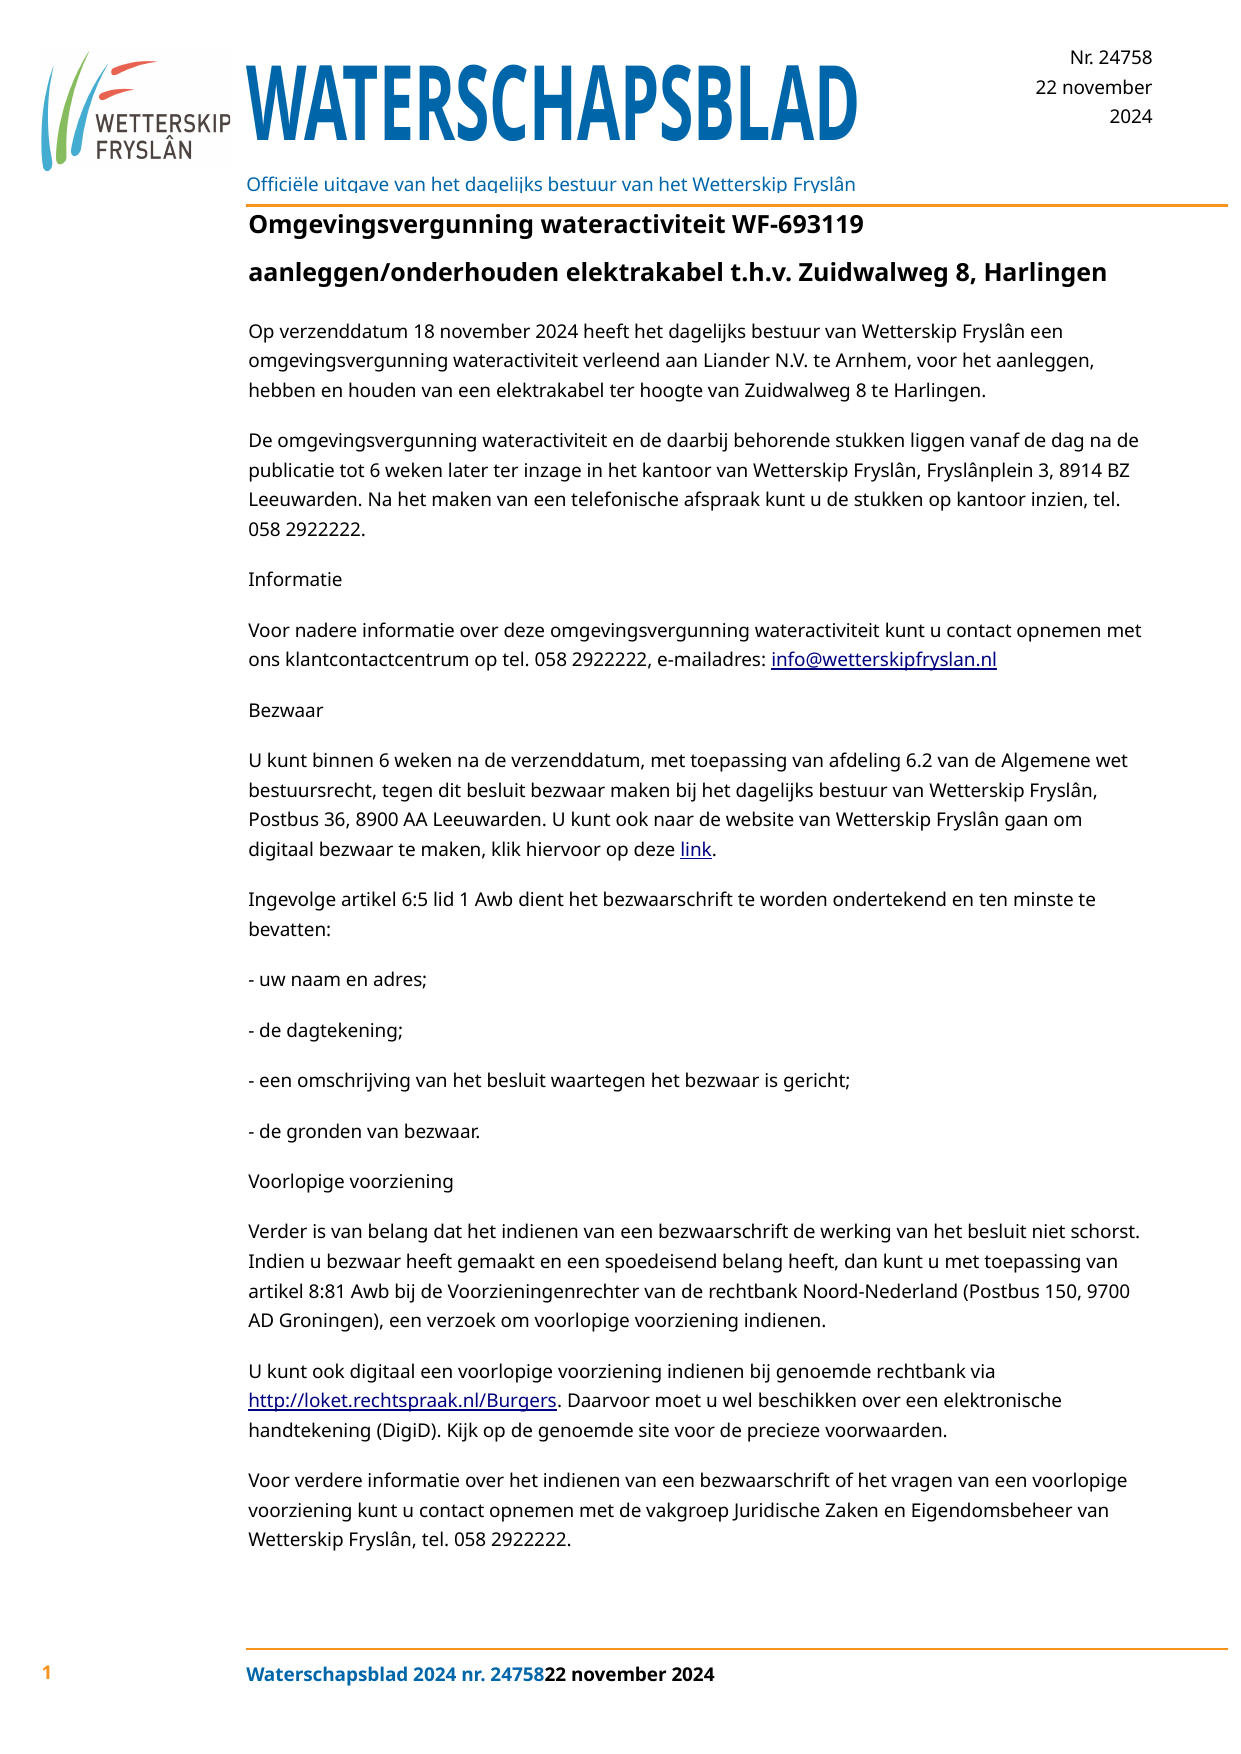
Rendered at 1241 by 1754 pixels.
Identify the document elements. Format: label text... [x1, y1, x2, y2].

text Informatie [248, 567, 1152, 592]
picture [41, 47, 231, 172]
text - een omschrijving van het besluit waartegen het bezwaar is gericht; [248, 1067, 1152, 1093]
text - de dagtekening; [248, 1017, 1152, 1043]
text - de gronden van bezwaar. [248, 1118, 1152, 1144]
text U kunt ook digitaal een voorlopige voorziening indienen bij genoemde rechtbank via http://loket.rechtspraak.nl/Burgers. Daarvoor moet u wel beschikken over een elektronische handtekening (DigiD). Kijk op de genoemde site voor de precieze voorwaarden. [248, 1358, 1152, 1443]
text - uw naam en adres; [248, 967, 1152, 992]
text Bezwaar [248, 697, 1152, 723]
text Omgevingsvergunning wateractiviteit WF-693119 aanleggen/onderhouden elektrakabel t.h.v. Zuidwalweg 8, Harlingen [248, 207, 1152, 288]
text Op verzenddatum 18 november 2024 heeft het dagelijks bestuur van Wetterskip Fryslân een omgevingsvergunning wateractiviteit verleend aan Liander N.V. te Arnhem, voor het aanleggen, hebben en houden van een elektrakabel ter hoogte van Zuidwalweg 8 te Harlingen. [248, 318, 1152, 403]
text U kunt binnen 6 weken na de verzenddatum, met toepassing van afdeling 6.2 van de Algemene wet bestuursrecht, tegen dit besluit bezwaar maken bij het dagelijks bestuur van Wetterskip Fryslân, Postbus 36, 8900 AA Leeuwarden. U kunt ook naar de website van Wetterskip Fryslân gaan om digitaal bezwaar te maken, klik hiervoor op deze link. [248, 747, 1152, 862]
text Voor verdere informatie over het indienen van een bezwaarschrift of het vragen van een voorlopige voorziening kunt u contact opnemen met de vakgroep Juridische Zaken en Eigendomsbeheer van Wetterskip Fryslân, tel. 058 2922222. [248, 1467, 1152, 1552]
text Verder is van belang dat het indienen van een bezwaarschrift de werking van het besluit niet schorst. Indien u bezwaar heeft gemaakt en een spoedeisend belang heeft, dan kunt u met toepassing van artikel 8:81 Awb bij de Voorzieningenrechter van de rechtbank Noord-Nederland (Postbus 150, 9700 AD Groningen), een verzoek om voorlopige voorziening indienen. [248, 1219, 1152, 1333]
text Ingevolge artikel 6:5 lid 1 Awb dient het bezwaarschrift te worden ondertekend en ten minste te bevatten: [248, 887, 1152, 942]
text Voor nadere informatie over deze omgevingsvergunning wateractiviteit kunt u contact opnemen met ons klantcontactcentrum op tel. 058 2922222, e-mailadres: info@wetterskipfryslan.nl [248, 617, 1152, 672]
text Voorlopige voorziening [248, 1168, 1152, 1194]
text De omgevingsvergunning wateractiviteit en de daarbij behorende stukken liggen vanaf de dag na de publicatie tot 6 weken later ter inzage in het kantoor van Wetterskip Fryslân, Fryslânplein 3, 8914 BZ Leeuwarden. Na het maken van een telefonische afspraak kunt u de stukken op kantoor inzien, tel. 058 2922222. [248, 427, 1152, 542]
